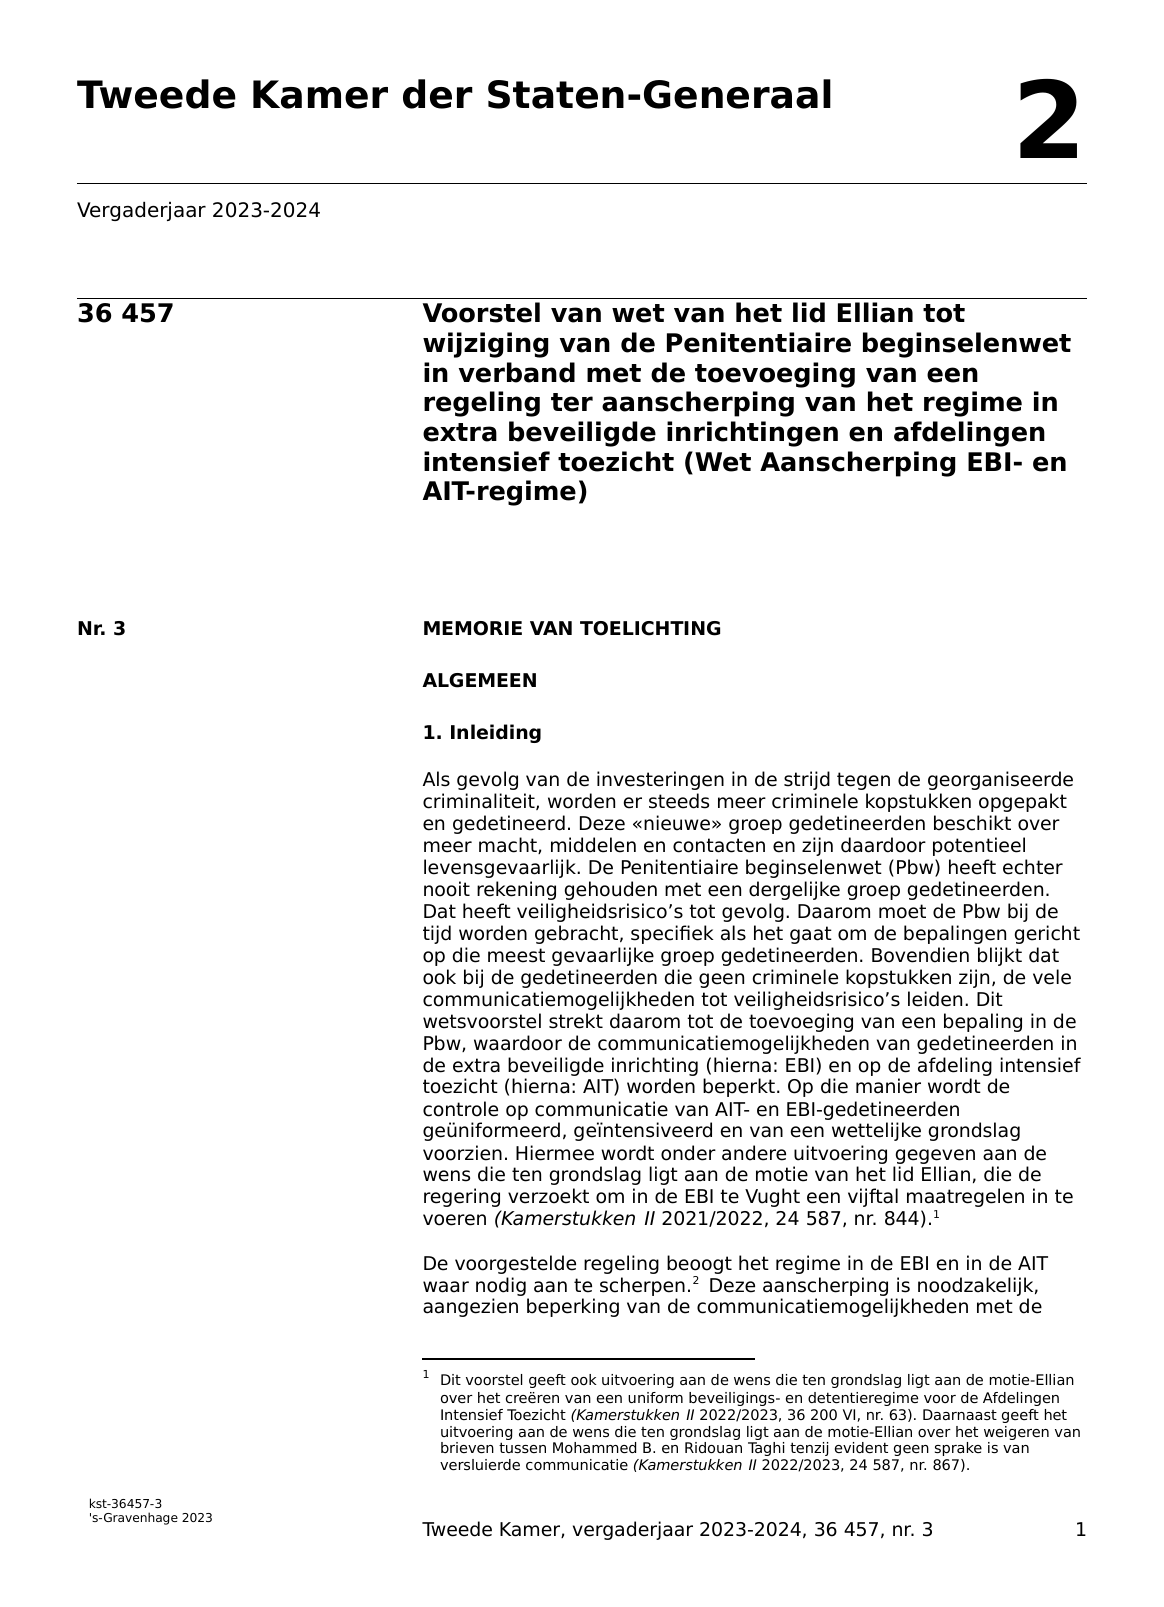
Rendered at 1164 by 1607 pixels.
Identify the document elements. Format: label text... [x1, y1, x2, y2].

subtitle ALGEMEEN [422, 670, 1087, 692]
subtitle 36 457 Voorstel van wet van het lid Ellian tot wijziging van de Penitentiaire beginselenwet in verband met de toevoeging van een regeling ter aanscherping van het regime in extra beveiligde inrichtingen en afdelingen intensief toezicht (Wet Aanscherping EBI- en AIT-regime) [77, 299, 1087, 507]
table_header Tweede Kamer der Staten-Generaal [77, 59, 886, 183]
subtitle 1. Inleiding [422, 722, 1087, 744]
text Als gevolg van de investeringen in de strijd tegen de georganiseerde criminaliteit, worden er steeds meer criminele kopstukken opgepakt en gedetineerd. Deze «nieuwe» groep gedetineerden beschikt over meer macht, middelen en contacten en zijn daardoor potentieel levensgevaarlijk. De Penitentiaire beginselenwet (Pbw) heeft echter nooit rekening gehouden met een dergelijke groep gedetineerden. Dat heeft veiligheidsrisico’s tot gevolg. Daarom moet de Pbw bij de tijd worden gebracht, specifiek als het gaat om de bepalingen gericht op die meest gevaarlijke groep gedetineerden. Bovendien blijkt dat ook bij de gedetineerden die geen criminele kopstukken zijn, de vele communicatiemogelijkheden tot veiligheidsrisico’s leiden. Dit wetsvoorstel strekt daarom tot de toevoeging van een bepaling in de Pbw, waardoor de communicatiemogelijkheden van gedetineerden in de extra beveiligde inrichting (hierna: EBI) en op de afdeling intensief toezicht (hierna: AIT) worden beperkt. Op die manier wordt de controle op communicatie van AIT- en EBI-gedetineerden geüniformeerd, geïntensiveerd en van een wettelijke grondslag voorzien. Hiermee wordt onder andere uitvoering gegeven aan de wens die ten grondslag ligt aan de motie van het lid Ellian, die de regering verzoekt om in de EBI te Vught een vijftal maatregelen in te voeren (Kamerstukken II 2021/2022, 24 587, nr. 844). [422, 769, 1087, 1230]
text kst-36457-3 [88, 1497, 323, 1511]
text 's-Gravenhage 2023 [88, 1511, 323, 1525]
text Dit voorstel geeft ook uitvoering aan de wens die ten grondslag ligt aan de motie-Ellian over het creëren van een uniform beveiligings- en detentieregime voor de Afdelingen Intensief Toezicht (Kamerstukken II 2022/2023, 36 200 VI, nr. 63). Daarnaast geeft het uitvoering aan de wens die ten grondslag ligt aan de motie-Ellian over het weigeren van brieven tussen Mohammed B. en Ridouan Taghi tenzij evident geen sprake is van versluierde communicatie (Kamerstukken II 2022/2023, 24 587, nr. 867). [422, 1368, 1087, 1474]
table_cell Vergaderjaar 2023-2024 [77, 184, 1087, 298]
table_header 2 [886, 59, 1087, 183]
subtitle Nr. 3 MEMORIE VAN TOELICHTING [77, 618, 1087, 640]
text De voorgestelde regeling beoogt het regime in de EBI en in de AIT waar nodig aan te scherpen. Deze aanscherping is noodzakelijk, aangezien beperking van de communicatiemogelijkheden met de [422, 1252, 1087, 1318]
